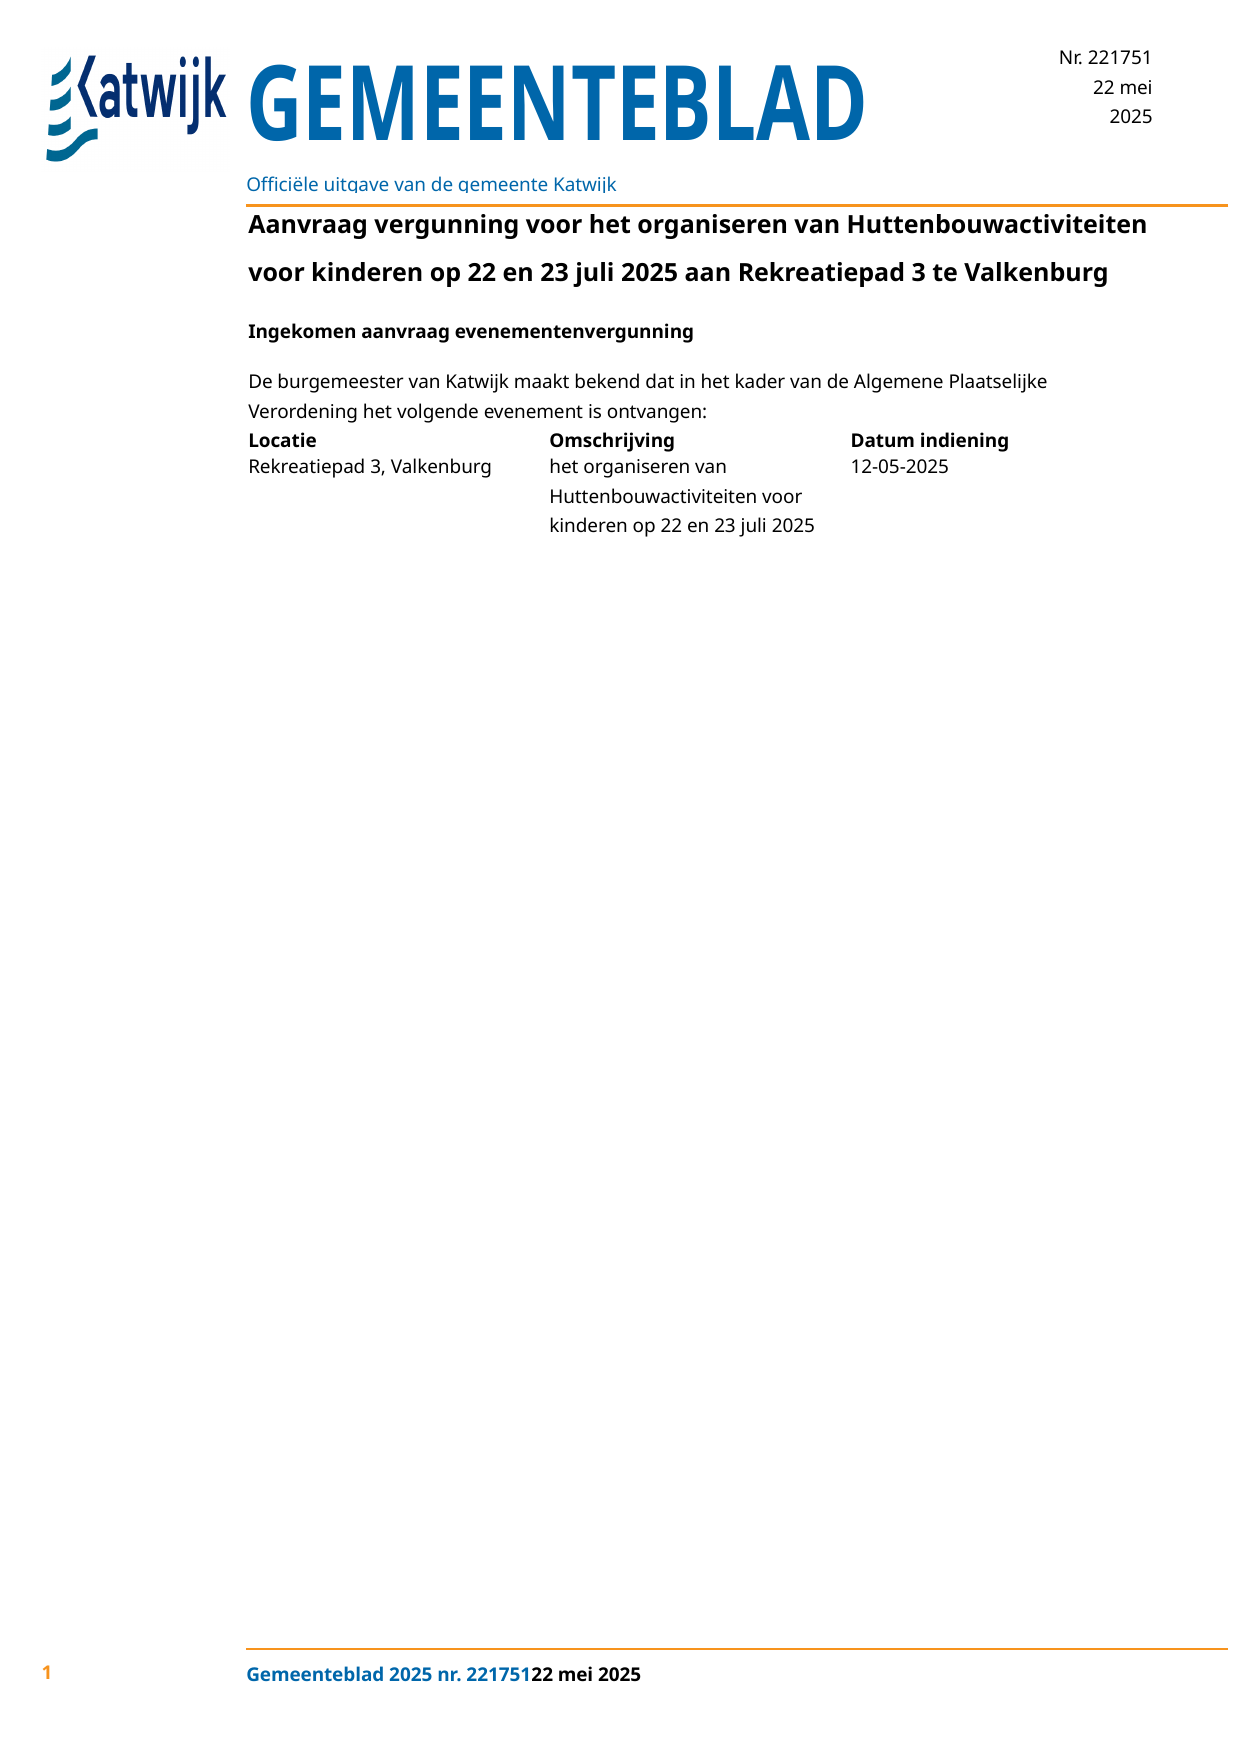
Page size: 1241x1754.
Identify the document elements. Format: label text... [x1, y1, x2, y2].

table_cell 12-05-2025 [850, 453, 1152, 538]
text De burgemeester van Katwijk maakt bekend dat in het kader van de Algemene Plaatselijke Verordening het volgende evenement is ontvangen: [248, 368, 1152, 424]
table_header Locatie [248, 428, 549, 453]
text Ingekomen aanvraag evenementenvergunning [248, 318, 1152, 344]
text Aanvraag vergunning voor het organiseren van Huttenbouwactiviteiten voor kinderen op 22 en 23 juli 2025 aan Rekreatiepad 3 te Valkenburg [248, 207, 1152, 288]
table_cell Rekreatiepad 3, Valkenburg [248, 453, 549, 538]
table_header Omschrijving [549, 428, 850, 453]
table_cell het organiseren van Huttenbouwactiviteiten voor kinderen op 22 en 23 juli 2025 [549, 453, 850, 538]
picture [41, 47, 231, 172]
table_header Datum indiening [850, 428, 1152, 453]
